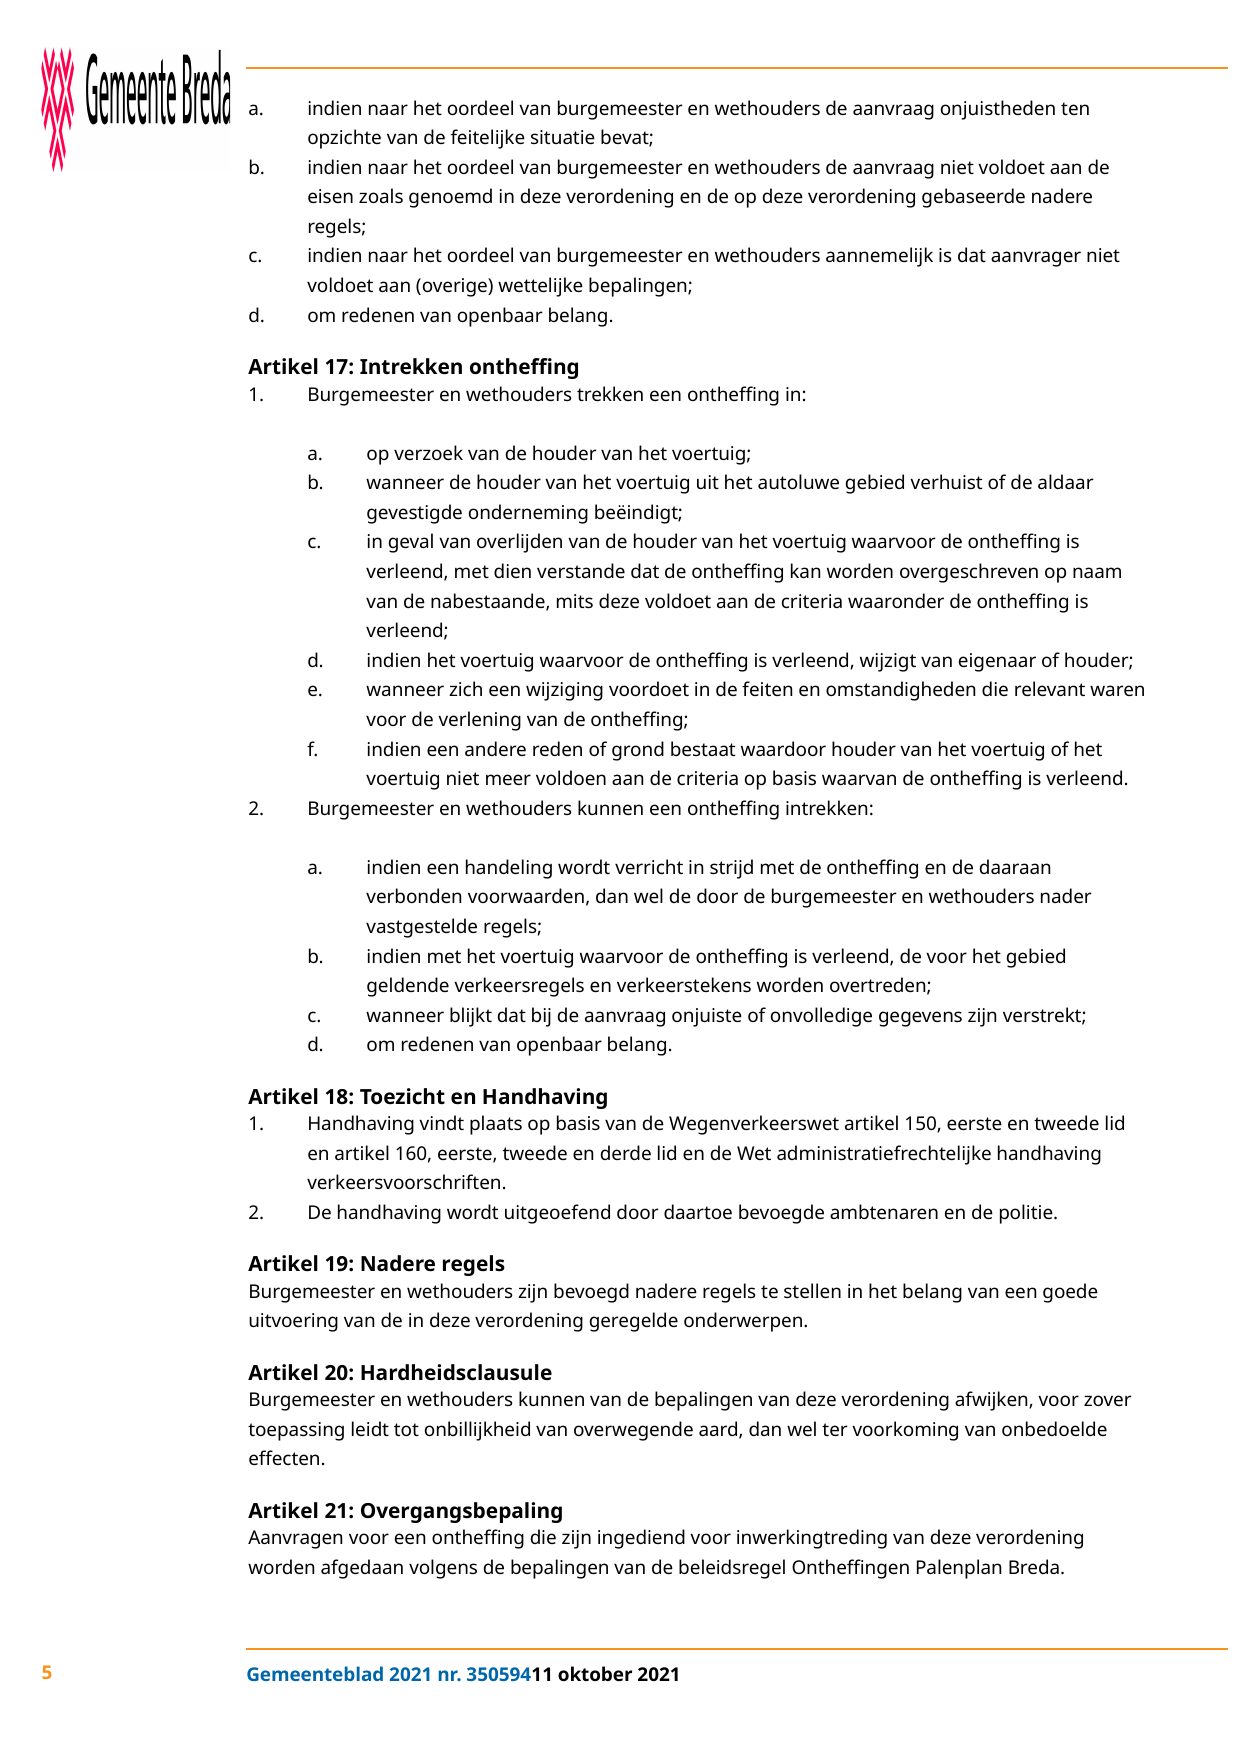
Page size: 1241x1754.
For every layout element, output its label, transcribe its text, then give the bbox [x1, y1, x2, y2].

list wanneer de houder van het voertuig uit het autoluwe gebied verhuist of de aldaar gevestigde onderneming beëindigt; [307, 469, 1152, 525]
text Burgemeester en wethouders kunnen van de bepalingen van deze verordening afwijken, voor zover toepassing leidt tot onbillijkheid van overwegende aard, dan wel ter voorkoming van onbedoelde effecten. [248, 1386, 1152, 1471]
list om redenen van openbaar belang. [307, 1032, 1152, 1057]
text Artikel 21: Overgangsbepaling [248, 1496, 1152, 1524]
text Aanvragen voor een ontheffing die zijn ingediend voor inwerkingtreding van deze verordening worden afgedaan volgens de bepalingen van de beleidsregel Ontheffingen Palenplan Breda. [248, 1524, 1152, 1580]
text Artikel 17: Intrekken ontheffing [248, 352, 1152, 381]
list in geval van overlijden van de houder van het voertuig waarvoor de ontheffing is verleend, met dien verstande dat de ontheffing kan worden overgeschreven op naam van de nabestaande, mits deze voldoet aan de criteria waaronder de ontheffing is verleend; [307, 529, 1152, 643]
list indien met het voertuig waarvoor de ontheffing is verleend, de voor het gebied geldende verkeersregels en verkeerstekens worden overtreden; [307, 943, 1152, 998]
text Artikel 18: Toezicht en Handhaving [248, 1082, 1152, 1110]
list Burgemeester en wethouders kunnen een ontheffing intrekken: [248, 795, 1152, 821]
list indien naar het oordeel van burgemeester en wethouders de aanvraag onjuistheden ten opzichte van de feitelijke situatie bevat; [248, 95, 1152, 150]
list De handhaving wordt uitgeoefend door daartoe bevoegde ambtenaren en de politie. [248, 1199, 1152, 1225]
list wanneer blijkt dat bij de aanvraag onjuiste of onvolledige gegevens zijn verstrekt; [307, 1002, 1152, 1028]
list indien het voertuig waarvoor de ontheffing is verleend, wijzigt van eigenaar of houder; [307, 647, 1152, 673]
list indien naar het oordeel van burgemeester en wethouders de aanvraag niet voldoet aan de eisen zoals genoemd in deze verordening en de op deze verordening gebaseerde nadere regels; [248, 154, 1152, 239]
text Artikel 20: Hardheidsclausule [248, 1358, 1152, 1386]
text Burgemeester en wethouders zijn bevoegd nadere regels te stellen in het belang van een goede uitvoering van de in deze verordening geregelde onderwerpen. [248, 1278, 1152, 1333]
list om redenen van openbaar belang. [248, 302, 1152, 328]
list indien naar het oordeel van burgemeester en wethouders aannemelijk is dat aanvrager niet voldoet aan (overige) wettelijke bepalingen; [248, 243, 1152, 298]
list indien een handeling wordt verricht in strijd met de ontheffing en de daaraan verbonden voorwaarden, dan wel de door de burgemeester en wethouders nader vastgestelde regels; [307, 854, 1152, 939]
list wanneer zich een wijziging voordoet in de feiten en omstandigheden die relevant waren voor de verlening van de ontheffing; [307, 677, 1152, 732]
list Handhaving vindt plaats op basis van de Wegenverkeerswet artikel 150, eerste en tweede lid en artikel 160, eerste, tweede en derde lid en de Wet administratiefrechtelijke handhaving verkeersvoorschriften. [248, 1110, 1152, 1195]
list op verzoek van de houder van het voertuig; [307, 440, 1152, 466]
picture [41, 47, 231, 172]
text Artikel 19: Nadere regels [248, 1249, 1152, 1278]
list Burgemeester en wethouders trekken een ontheffing in: [248, 381, 1152, 406]
list indien een andere reden of grond bestaat waardoor houder van het voertuig of het voertuig niet meer voldoen aan de criteria op basis waarvan de ontheffing is verleend. [307, 736, 1152, 791]
